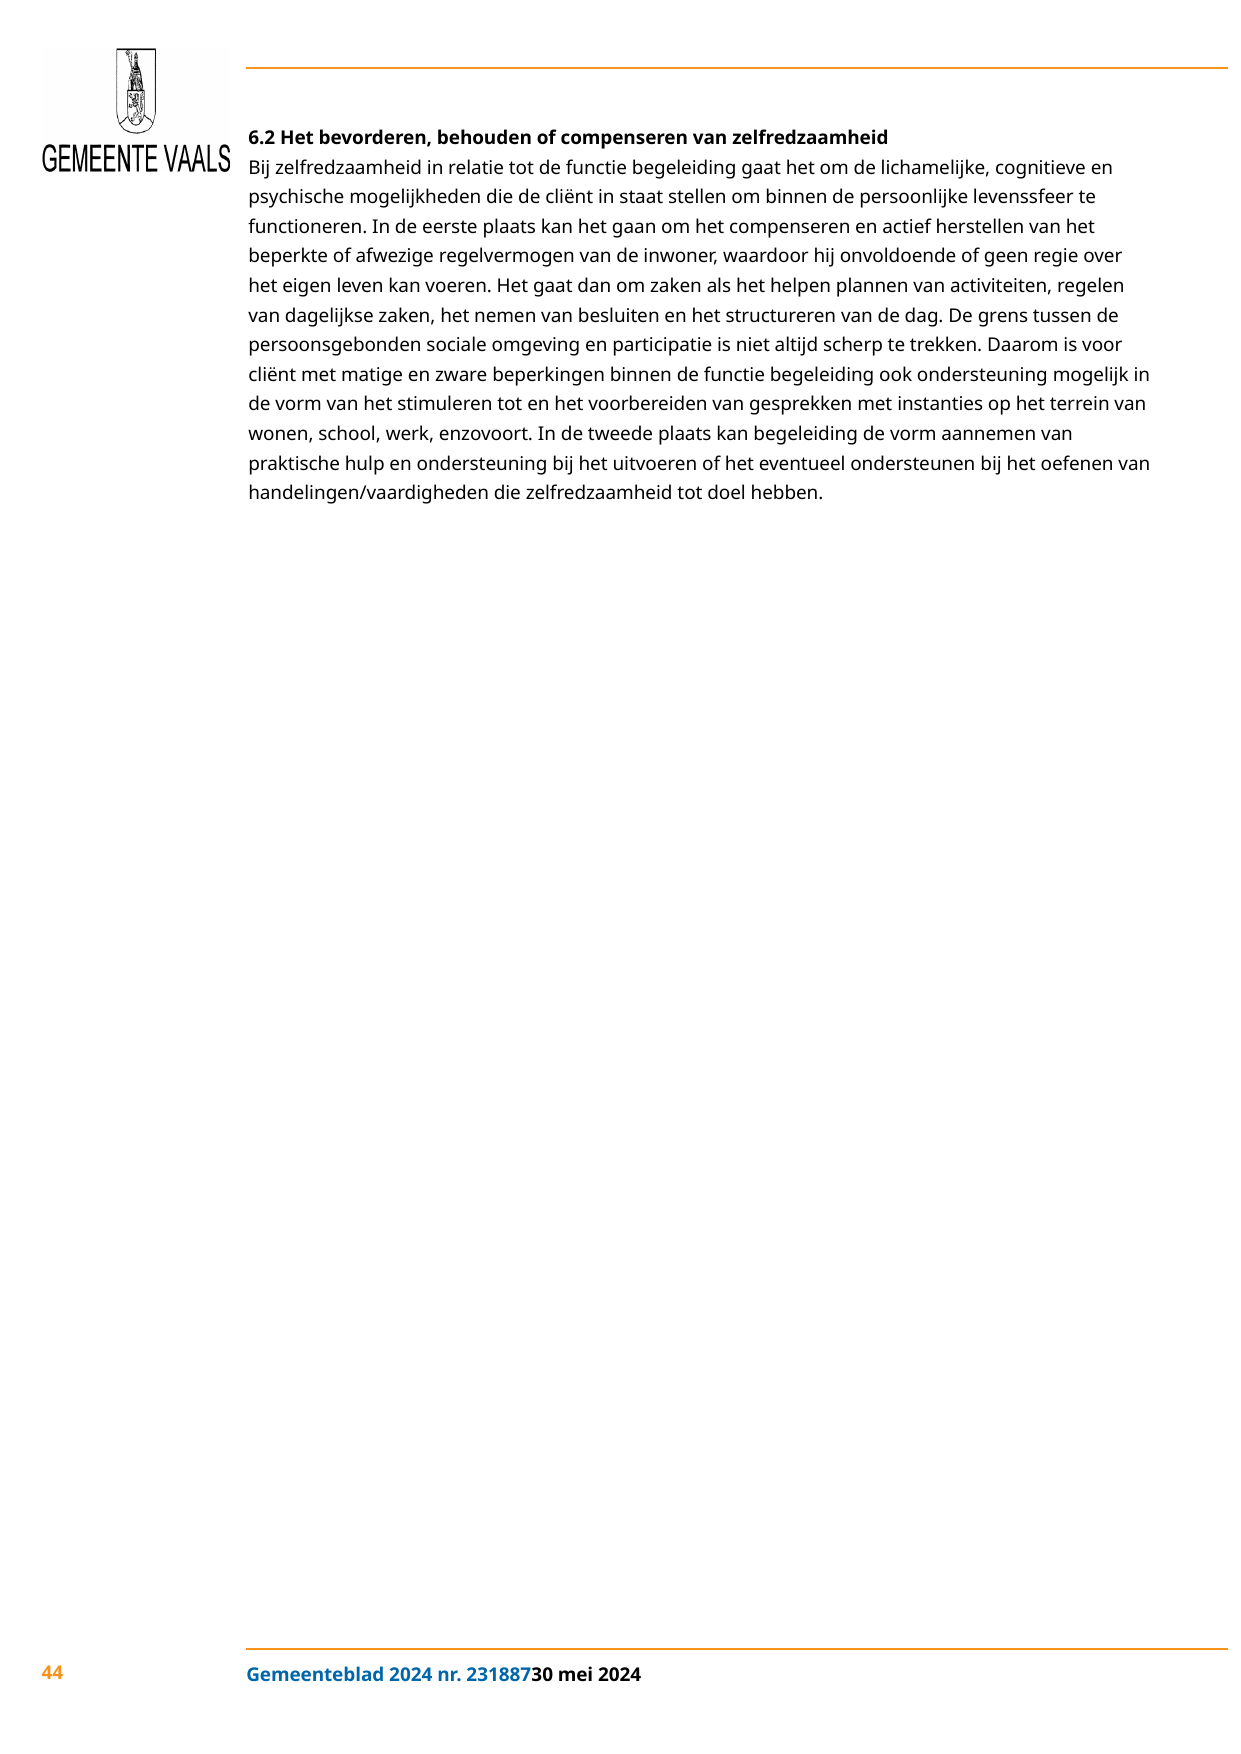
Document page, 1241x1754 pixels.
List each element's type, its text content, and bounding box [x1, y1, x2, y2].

text 6.2 Het bevorderen, behouden of compenseren van zelfredzaamheid [248, 124, 1152, 150]
picture [41, 47, 231, 172]
text Bij zelfredzaamheid in relatie tot de functie begeleiding gaat het om de lichamelijke, cognitieve en psychische mogelijkheden die de cliënt in staat stellen om binnen de persoonlijke levenssfeer te functioneren. In de eerste plaats kan het gaan om het compenseren en actief herstellen van het beperkte of afwezige regelvermogen van de inwoner, waardoor hij onvoldoende of geen regie over het eigen leven kan voeren. Het gaat dan om zaken als het helpen plannen van activiteiten, regelen van dagelijkse zaken, het nemen van besluiten en het structureren van de dag. De grens tussen de persoonsgebonden sociale omgeving en participatie is niet altijd scherp te trekken. Daarom is voor cliënt met matige en zware beperkingen binnen de functie begeleiding ook ondersteuning mogelijk in de vorm van het stimuleren tot en het voorbereiden van gesprekken met instanties op het terrein van wonen, school, werk, enzovoort. In de tweede plaats kan begeleiding de vorm aannemen van praktische hulp en ondersteuning bij het uitvoeren of het eventueel ondersteunen bij het oefenen van handelingen/vaardigheden die zelfredzaamheid tot doel hebben. [248, 154, 1152, 505]
